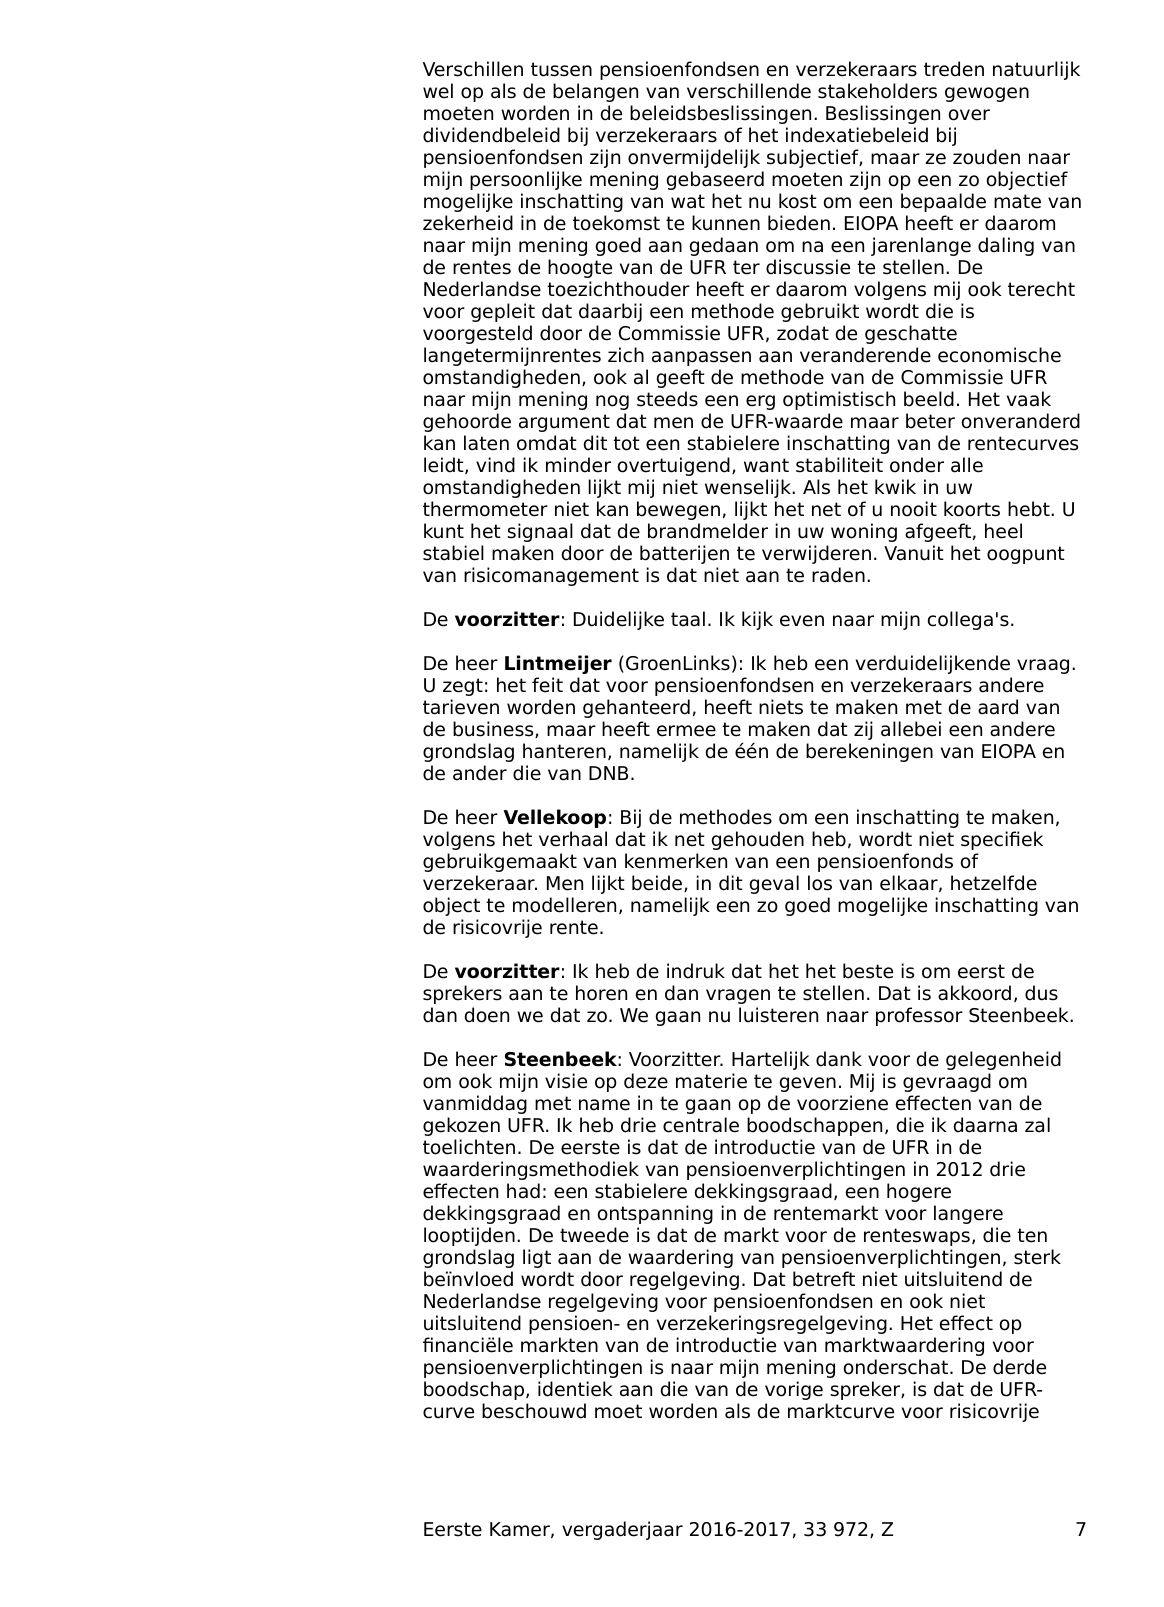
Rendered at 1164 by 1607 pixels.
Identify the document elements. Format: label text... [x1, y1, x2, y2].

text Verschillen tussen pensioenfondsen en verzekeraars treden natuurlijk wel op als de belangen van verschillende stakeholders gewogen moeten worden in de beleidsbeslissingen. Beslissingen over dividendbeleid bij verzekeraars of het indexatiebeleid bij pensioenfondsen zijn onvermijdelijk subjectief, maar ze zouden naar mijn persoonlijke mening gebaseerd moeten zijn op een zo objectief mogelijke inschatting van wat het nu kost om een bepaalde mate van zekerheid in de toekomst te kunnen bieden. EIOPA heeft er daarom naar mijn mening goed aan gedaan om na een jarenlange daling van de rentes de hoogte van de UFR ter discussie te stellen. De Nederlandse toezichthouder heeft er daarom volgens mij ook terecht voor gepleit dat daarbij een methode gebruikt wordt die is voorgesteld door de Commissie UFR, zodat de geschatte langetermijnrentes zich aanpassen aan veranderende economische omstandigheden, ook al geeft de methode van de Commissie UFR naar mijn mening nog steeds een erg optimistisch beeld. Het vaak gehoorde argument dat men de UFR-waarde maar beter onveranderd kan laten omdat dit tot een stabielere inschatting van de rentecurves leidt, vind ik minder overtuigend, want stabiliteit onder alle omstandigheden lijkt mij niet wenselijk. Als het kwik in uw thermometer niet kan bewegen, lijkt het net of u nooit koorts hebt. U kunt het signaal dat de brandmelder in uw woning afgeeft, heel stabiel maken door de batterijen te verwijderen. Vanuit het oogpunt van risicomanagement is dat niet aan te raden. [422, 59, 1087, 587]
text De heer Steenbeek: Voorzitter. Hartelijk dank voor de gelegenheid om ook mijn visie op deze materie te geven. Mij is gevraagd om vanmiddag met name in te gaan op de voorziene effecten van de gekozen UFR. Ik heb drie centrale boodschappen, die ik daarna zal toelichten. De eerste is dat de introductie van de UFR in de waarderingsmethodiek van pensioenverplichtingen in 2012 drie effecten had: een stabielere dekkingsgraad, een hogere dekkingsgraad en ontspanning in de rentemarkt voor langere looptijden. De tweede is dat de markt voor de renteswaps, die ten grondslag ligt aan de waardering van pensioenverplichtingen, sterk beïnvloed wordt door regelgeving. Dat betreft niet uitsluitend de Nederlandse regelgeving voor pensioenfondsen en ook niet uitsluitend pensioen- en verzekeringsregelgeving. Het effect op financiële markten van de introductie van marktwaardering voor pensioenverplichtingen is naar mijn mening onderschat. De derde boodschap, identiek aan die van de vorige spreker, is dat de UFR-curve beschouwd moet worden als de marktcurve voor risicovrije [422, 1049, 1087, 1423]
text De heer Lintmeijer (GroenLinks): Ik heb een verduidelijkende vraag. U zegt: het feit dat voor pensioenfondsen en verzekeraars andere tarieven worden gehanteerd, heeft niets te maken met de aard van de business, maar heeft ermee te maken dat zij allebei een andere grondslag hanteren, namelijk de één de berekeningen van EIOPA en de ander die van DNB. [422, 653, 1087, 785]
text De voorzitter: Duidelijke taal. Ik kijk even naar mijn collega's. [422, 609, 1087, 631]
text De heer Vellekoop: Bij de methodes om een inschatting te maken, volgens het verhaal dat ik net gehouden heb, wordt niet specifiek gebruikgemaakt van kenmerken van een pensioenfonds of verzekeraar. Men lijkt beide, in dit geval los van elkaar, hetzelfde object te modelleren, namelijk een zo goed mogelijke inschatting van de risicovrije rente. [422, 807, 1087, 939]
text De voorzitter: Ik heb de indruk dat het het beste is om eerst de sprekers aan te horen en dan vragen te stellen. Dat is akkoord, dus dan doen we dat zo. We gaan nu luisteren naar professor Steenbeek. [422, 961, 1087, 1027]
